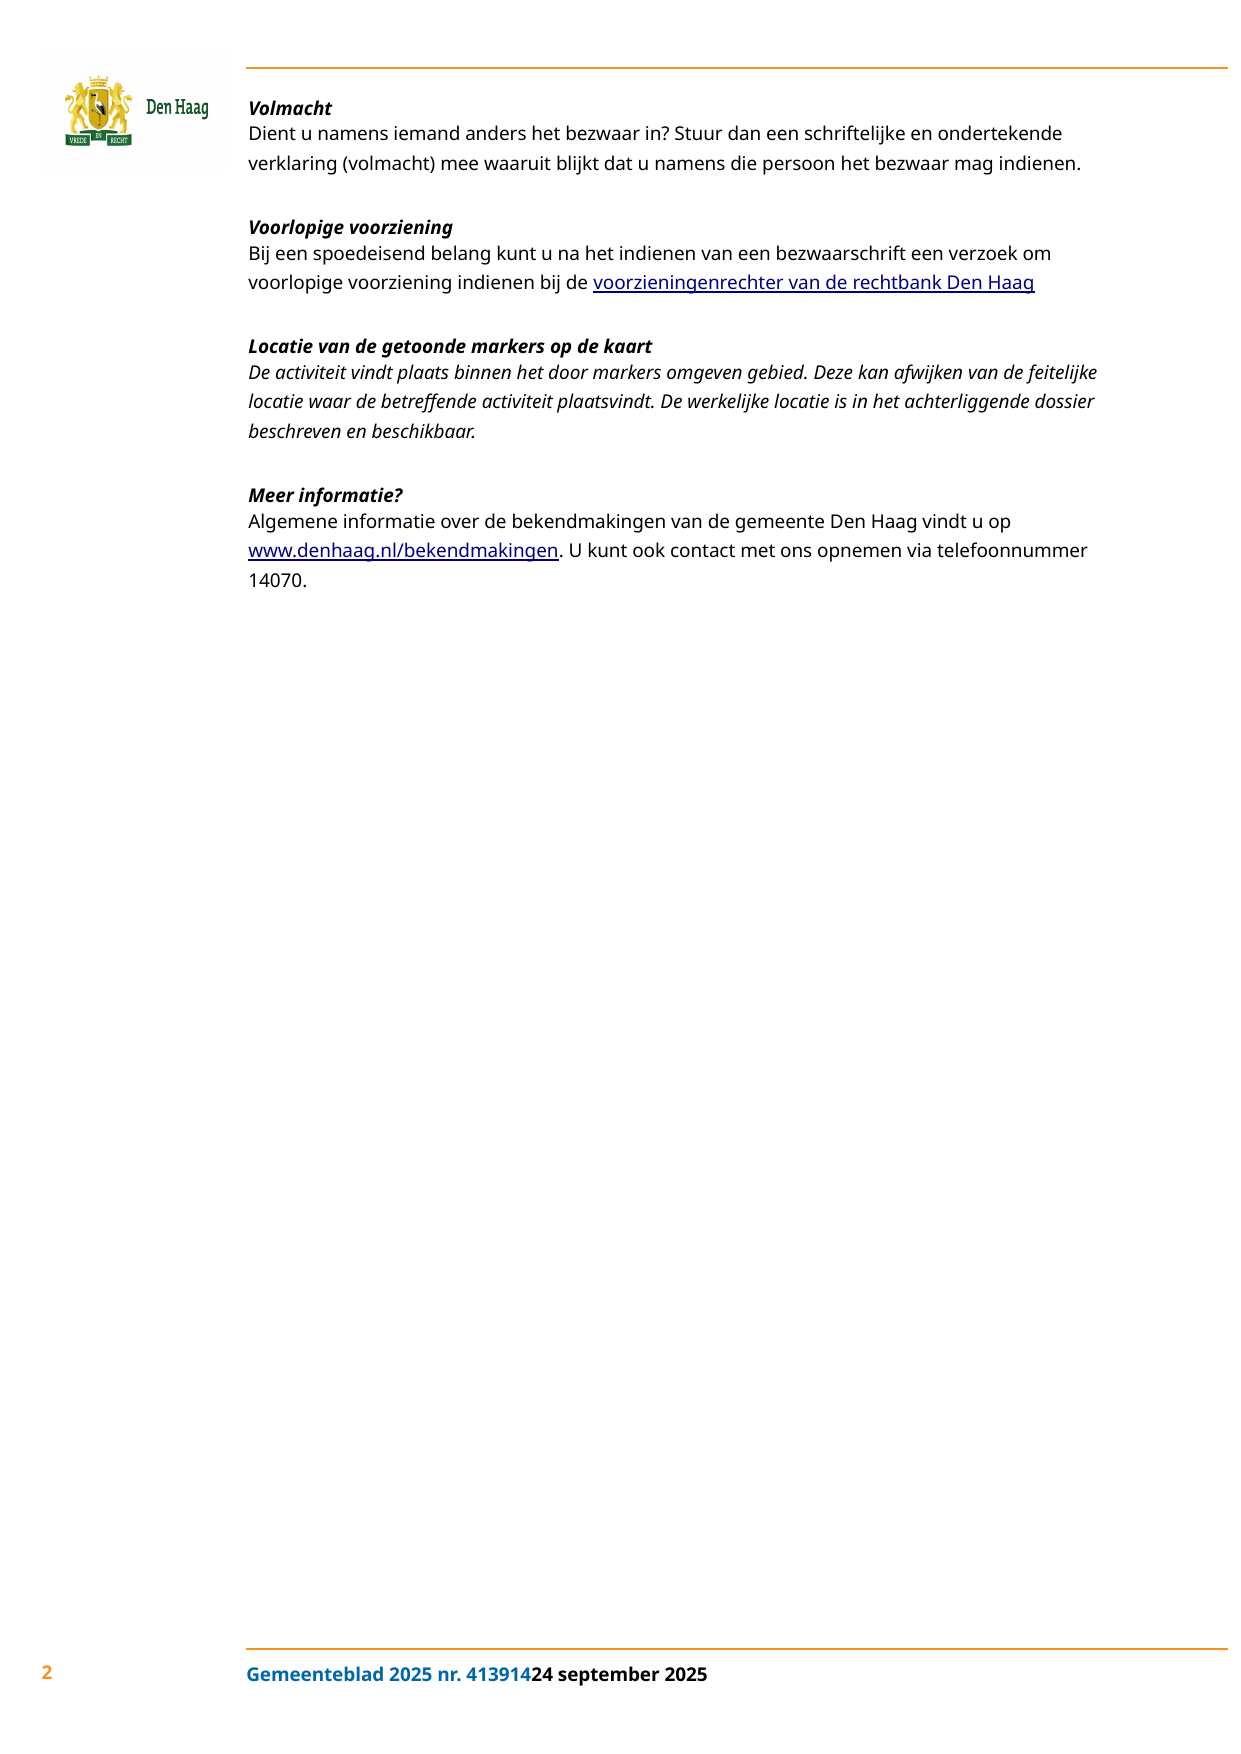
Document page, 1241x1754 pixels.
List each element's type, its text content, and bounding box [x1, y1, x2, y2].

text Bij een spoedeisend belang kunt u na het indienen van een bezwaarschrift een verzoek om voorlopige voorziening indienen bij de voorzieningenrechter van de rechtbank Den Haag [248, 240, 1152, 295]
text Dient u namens iemand anders het bezwaar in? Stuur dan een schriftelijke en ondertekende verklaring (volmacht) mee waaruit blijkt dat u namens die persoon het bezwaar mag indienen. [248, 121, 1152, 176]
text Volmacht [248, 95, 1152, 121]
text Algemene informatie over de bekendmakingen van de gemeente Den Haag vindt u op www.denhaag.nl/bekendmakingen. U kunt ook contact met ons opnemen via telefoonnummer 14070. [248, 508, 1152, 593]
text De activiteit vindt plaats binnen het door markers omgeven gebied. Deze kan afwijken van de feitelijke locatie waar de betreffende activiteit plaatsvindt. De werkelijke locatie is in het achterliggende dossier beschreven en beschikbaar. [248, 359, 1152, 444]
text Meer informatie? [248, 482, 1152, 508]
text Voorlopige voorziening [248, 214, 1152, 240]
text Locatie van de getoonde markers op de kaart [248, 333, 1152, 359]
picture [41, 47, 231, 172]
